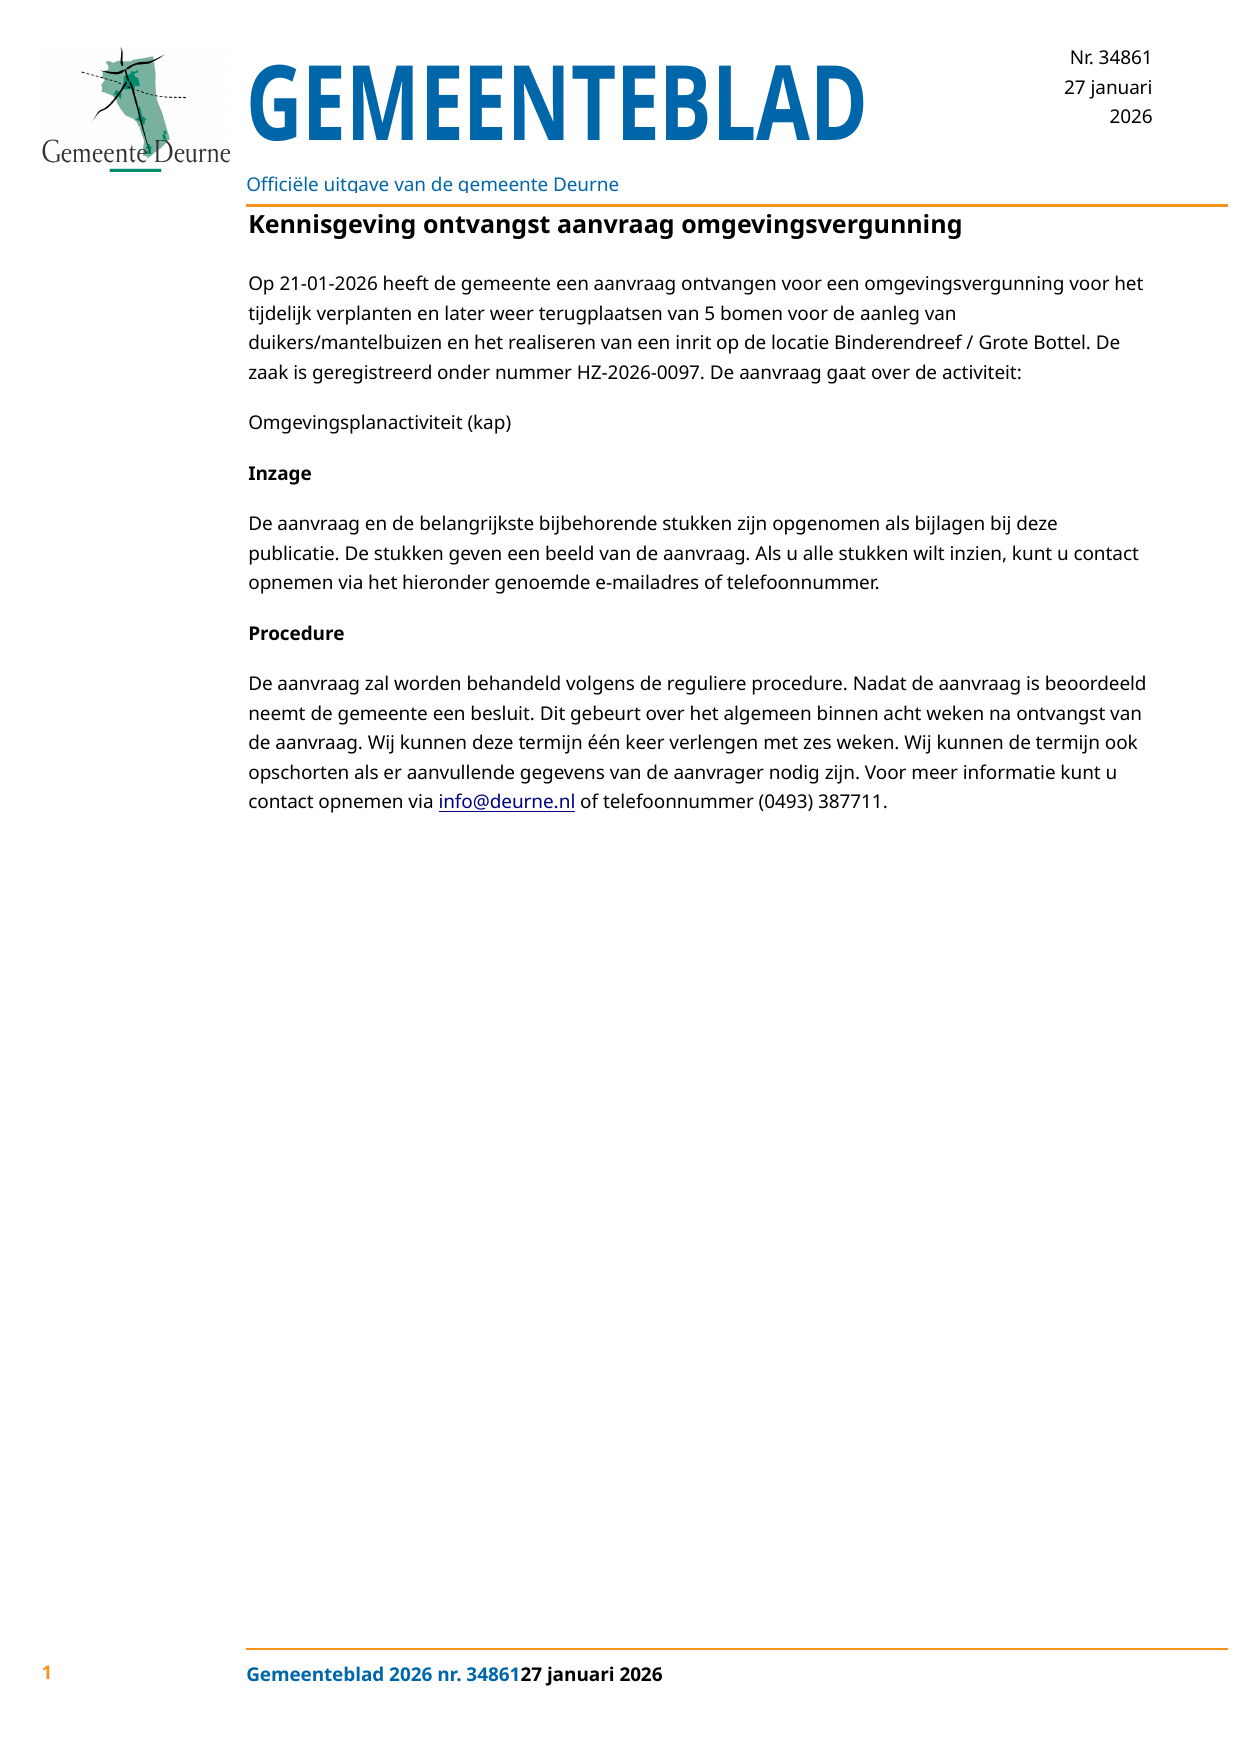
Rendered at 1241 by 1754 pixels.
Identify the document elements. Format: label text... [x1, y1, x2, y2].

text Procedure [248, 620, 1152, 646]
picture [41, 47, 231, 172]
text De aanvraag en de belangrijkste bijbehorende stukken zijn opgenomen als bijlagen bij deze publicatie. De stukken geven een beeld van de aanvraag. Als u alle stukken wilt inzien, kunt u contact opnemen via het hieronder genoemde e-mailadres of telefoonnummer. [248, 510, 1152, 595]
text Kennisgeving ontvangst aanvraag omgevingsvergunning [248, 207, 1152, 241]
text Omgevingsplanactiviteit (kap) [248, 409, 1152, 435]
text Inzage [248, 460, 1152, 486]
text Op 21-01-2026 heeft de gemeente een aanvraag ontvangen voor een omgevingsvergunning voor het tijdelijk verplanten en later weer terugplaatsen van 5 bomen voor de aanleg van duikers/mantelbuizen en het realiseren van een inrit op de locatie Binderendreef / Grote Bottel. De zaak is geregistreerd onder nummer HZ-2026-0097. De aanvraag gaat over de activiteit: [248, 270, 1152, 385]
text De aanvraag zal worden behandeld volgens de reguliere procedure. Nadat de aanvraag is beoordeeld neemt de gemeente een besluit. Dit gebeurt over het algemeen binnen acht weken na ontvangst van de aanvraag. Wij kunnen deze termijn één keer verlengen met zes weken. Wij kunnen de termijn ook opschorten als er aanvullende gegevens van de aanvrager nodig zijn. Voor meer informatie kunt u contact opnemen via info@deurne.nl of telefoonnummer (0493) 387711. [248, 670, 1152, 814]
